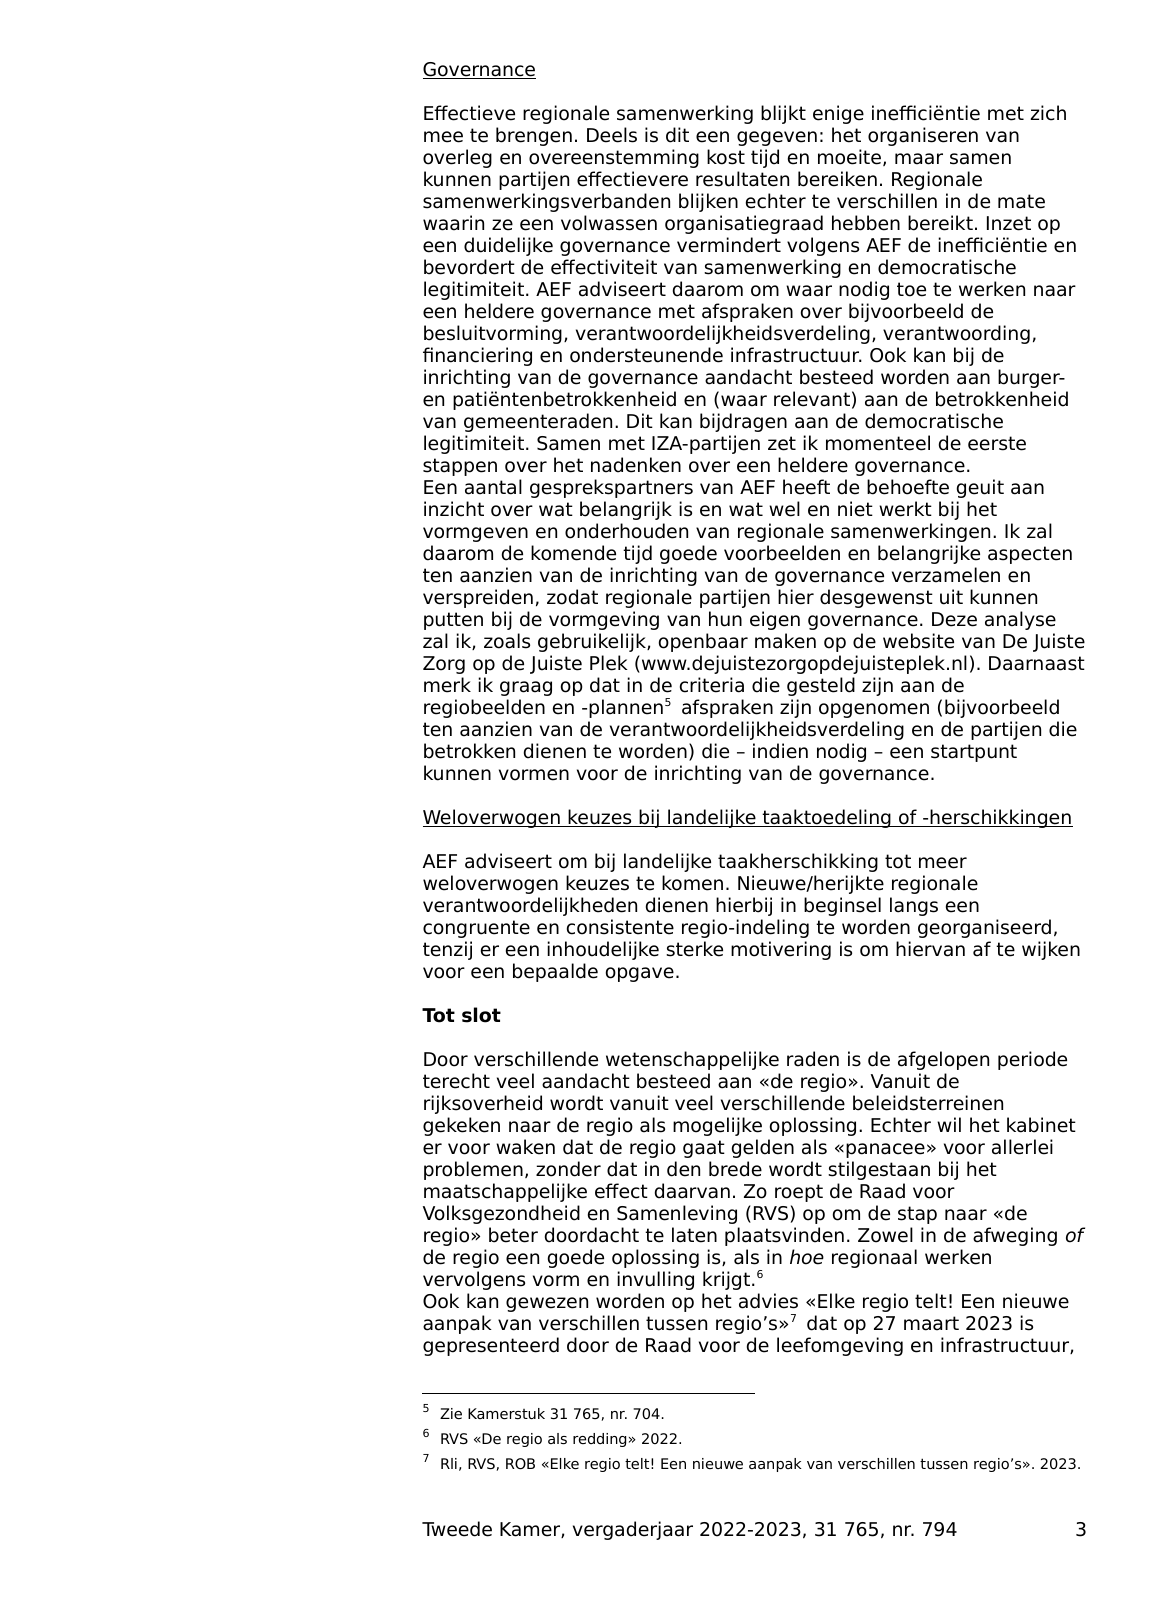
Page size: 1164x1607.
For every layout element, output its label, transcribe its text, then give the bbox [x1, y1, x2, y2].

text Effectieve regionale samenwerking blijkt enige inefficiëntie met zich mee te brengen. Deels is dit een gegeven: het organiseren van overleg en overeenstemming kost tijd en moeite, maar samen kunnen partijen effectievere resultaten bereiken. Regionale samenwerkingsverbanden blijken echter te verschillen in de mate waarin ze een volwassen organisatiegraad hebben bereikt. Inzet op een duidelijke governance vermindert volgens AEF de inefficiëntie en bevordert de effectiviteit van samenwerking en democratische legitimiteit. AEF adviseert daarom om waar nodig toe te werken naar een heldere governance met afspraken over bijvoorbeeld de besluitvorming, verantwoordelijkheidsverdeling, verantwoording, financiering en ondersteunende infrastructuur. Ook kan bij de inrichting van de governance aandacht besteed worden aan burger- en patiëntenbetrokkenheid en (waar relevant) aan de betrokkenheid van gemeenteraden. Dit kan bijdragen aan de democratische legitimiteit. Samen met IZA-partijen zet ik momenteel de eerste stappen over het nadenken over een heldere governance. [422, 103, 1087, 477]
text Door verschillende wetenschappelijke raden is de afgelopen periode terecht veel aandacht besteed aan «de regio». Vanuit de rijksoverheid wordt vanuit veel verschillende beleidsterreinen gekeken naar de regio als mogelijke oplossing. Echter wil het kabinet er voor waken dat de regio gaat gelden als «panacee» voor allerlei problemen, zonder dat in den brede wordt stilgestaan bij het maatschappelijke effect daarvan. Zo roept de Raad voor Volksgezondheid en Samenleving (RVS) op om de stap naar «de regio» beter doordacht te laten plaatsvinden. Zowel in de afweging of de regio een goede oplossing is, als in hoe regionaal werken vervolgens vorm en invulling krijgt. [422, 1049, 1087, 1291]
subtitle Governance [422, 59, 1087, 81]
subtitle Weloverwogen keuzes bij landelijke taaktoedeling of -herschikkingen [422, 807, 1087, 829]
text Een aantal gesprekspartners van AEF heeft de behoefte geuit aan inzicht over wat belangrijk is en wat wel en niet werkt bij het vormgeven en onderhouden van regionale samenwerkingen. Ik zal daarom de komende tijd goede voorbeelden en belangrijke aspecten ten aanzien van de inrichting van de governance verzamelen en verspreiden, zodat regionale partijen hier desgewenst uit kunnen putten bij de vormgeving van hun eigen governance. Deze analyse zal ik, zoals gebruikelijk, openbaar maken op de website van De Juiste Zorg op de Juiste Plek (www.dejuistezorgopdejuisteplek.nl). Daarnaast merk ik graag op dat in de criteria die gesteld zijn aan de regiobeelden en -plannen afspraken zijn opgenomen (bijvoorbeeld ten aanzien van de verantwoordelijkheidsverdeling en de partijen die betrokken dienen te worden) die – indien nodig – een startpunt kunnen vormen voor de inrichting van de governance. [422, 477, 1087, 784]
text Rli, RVS, ROB «Elke regio telt! Een nieuwe aanpak van verschillen tussen regio’s». 2023. [422, 1452, 1087, 1474]
subtitle Tot slot [422, 1005, 1087, 1027]
text RVS «De regio als redding» 2022. [422, 1427, 1087, 1449]
text Ook kan gewezen worden op het advies «Elke regio telt! Een nieuwe aanpak van verschillen tussen regio’s» dat op 27 maart 2023 is gepresenteerd door de Raad voor de leefomgeving en infrastructuur, [422, 1291, 1087, 1357]
text Zie Kamerstuk 31 765, nr. 704. [422, 1402, 1087, 1424]
text AEF adviseert om bij landelijke taakherschikking tot meer weloverwogen keuzes te komen. Nieuwe/herijkte regionale verantwoordelijkheden dienen hierbij in beginsel langs een congruente en consistente regio-indeling te worden georganiseerd, tenzij er een inhoudelijke sterke motivering is om hiervan af te wijken voor een bepaalde opgave. [422, 851, 1087, 983]
